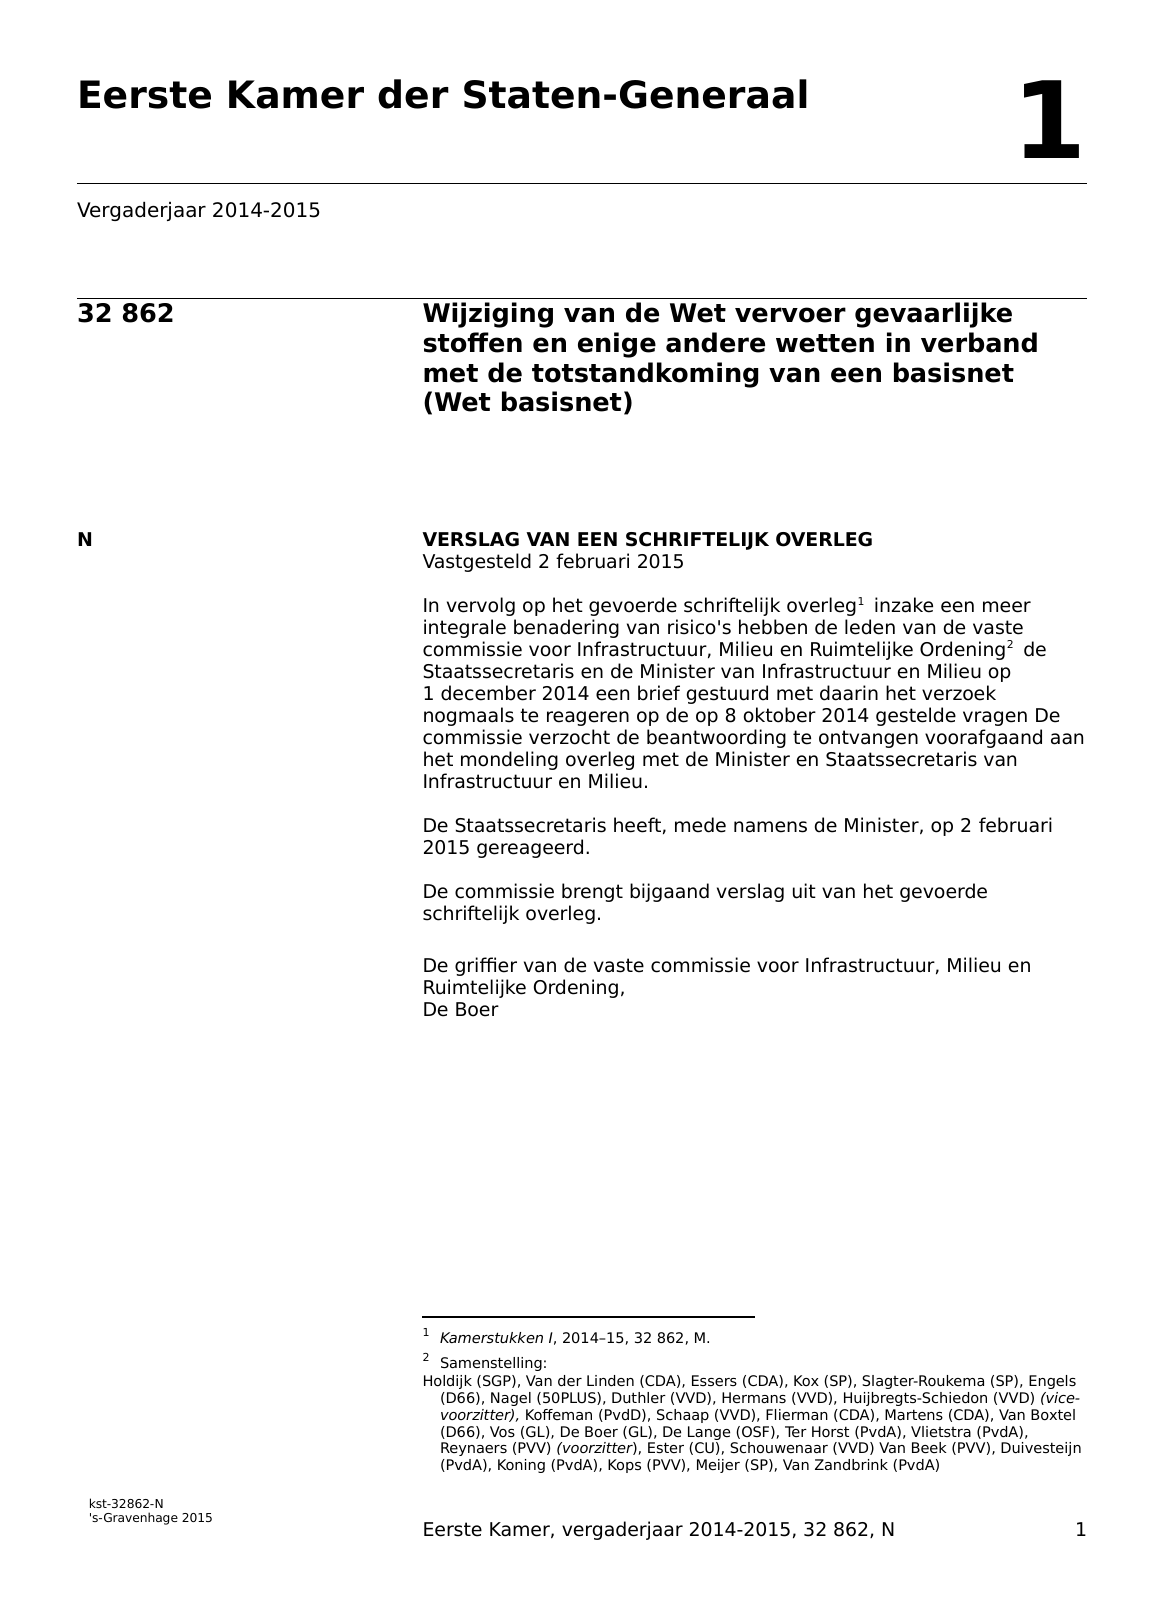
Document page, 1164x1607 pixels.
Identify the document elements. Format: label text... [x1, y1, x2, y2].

text De commissie brengt bijgaand verslag uit van het gevoerde schriftelijk overleg. [422, 881, 1087, 925]
text Samenstelling: [422, 1351, 1087, 1373]
table_header Eerste Kamer der Staten-Generaal [77, 59, 886, 183]
text Vastgesteld 2 februari 2015 [422, 551, 1087, 573]
text kst-32862-N [88, 1497, 323, 1511]
text 's-Gravenhage 2015 [88, 1511, 323, 1525]
text De griffier van de vaste commissie voor Infrastructuur, Milieu en Ruimtelijke Ordening, De Boer [422, 955, 1087, 1021]
text Kamerstukken I, 2014–15, 32 862, M. [422, 1326, 1087, 1348]
text De Staatssecretaris heeft, mede namens de Minister, op 2 februari 2015 gereageerd. [422, 815, 1087, 859]
table_header 1 [886, 59, 1087, 183]
text Holdijk (SGP), Van der Linden (CDA), Essers (CDA), Kox (SP), Slagter-Roukema (SP), Engels (D66), Nagel (50PLUS), Duthler (VVD), Hermans (VVD), Huijbregts-Schiedon (VVD) (vice-voorzitter), Koffeman (PvdD), Schaap (VVD), Flierman (CDA), Martens (CDA), Van Boxtel (D66), Vos (GL), De Boer (GL), De Lange (OSF), Ter Horst (PvdA), Vlietstra (PvdA), Reynaers (PVV) (voorzitter), Ester (CU), Schouwenaar (VVD) Van Beek (PVV), Duivesteijn (PvdA), Koning (PvdA), Kops (PVV), Meijer (SP), Van Zandbrink (PvdA) [422, 1373, 1087, 1474]
table_cell Vergaderjaar 2014-2015 [77, 184, 1087, 298]
text In vervolg op het gevoerde schriftelijk overleg inzake een meer integrale benadering van risico's hebben de leden van de vaste commissie voor Infrastructuur, Milieu en Ruimtelijke Ordening de Staatssecretaris en de Minister van Infrastructuur en Milieu op 1 december 2014 een brief gestuurd met daarin het verzoek nogmaals te reageren op de op 8 oktober 2014 gestelde vragen De commissie verzocht de beantwoording te ontvangen voorafgaand aan het mondeling overleg met de Minister en Staatssecretaris van Infrastructuur en Milieu. [422, 595, 1087, 793]
subtitle N VERSLAG VAN EEN SCHRIFTELIJK OVERLEG [77, 529, 1087, 551]
subtitle 32 862 Wijziging van de Wet vervoer gevaarlijke stoffen en enige andere wetten in verband met de totstandkoming van een basisnet (Wet basisnet) [77, 299, 1087, 418]
